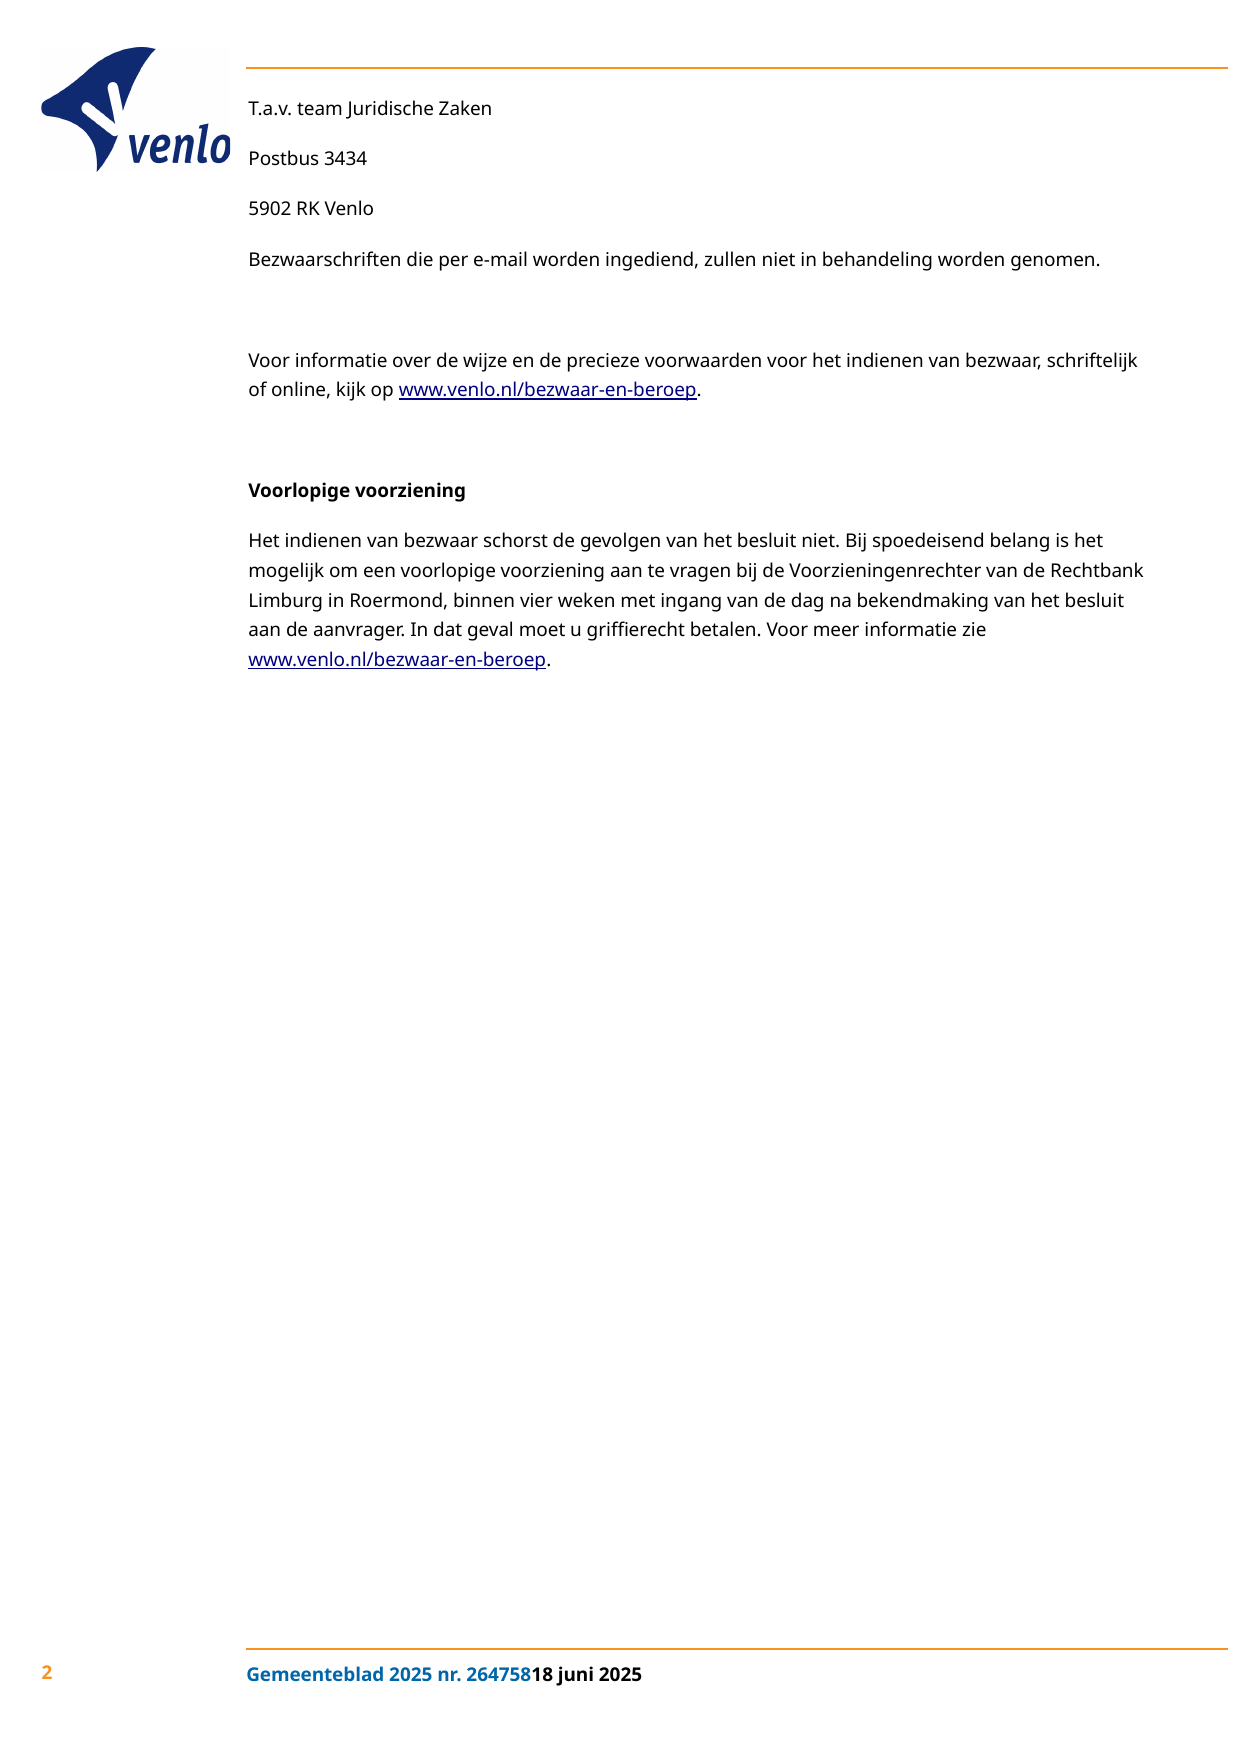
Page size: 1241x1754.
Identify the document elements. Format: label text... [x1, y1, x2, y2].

picture [41, 47, 231, 172]
text Bezwaarschriften die per e-mail worden ingediend, zullen niet in behandeling worden genomen. [248, 246, 1152, 272]
text Voorlopige voorziening [248, 477, 1152, 503]
text 5902 RK Venlo [248, 196, 1152, 221]
text Voor informatie over de wijze en de precieze voorwaarden voor het indienen van bezwaar, schriftelijk of online, kijk op www.venlo.nl/bezwaar-en-beroep. [248, 347, 1152, 402]
text Het indienen van bezwaar schorst de gevolgen van het besluit niet. Bij spoedeisend belang is het mogelijk om een voorlopige voorziening aan te vragen bij de Voorzieningenrechter van de Rechtbank Limburg in Roermond, binnen vier weken met ingang van de dag na bekendmaking van het besluit aan de aanvrager. In dat geval moet u griffierecht betalen. Voor meer informatie zie www.venlo.nl/bezwaar-en-beroep. [248, 528, 1152, 672]
text T.a.v. team Juridische Zaken [248, 95, 1152, 121]
text Postbus 3434 [248, 145, 1152, 171]
